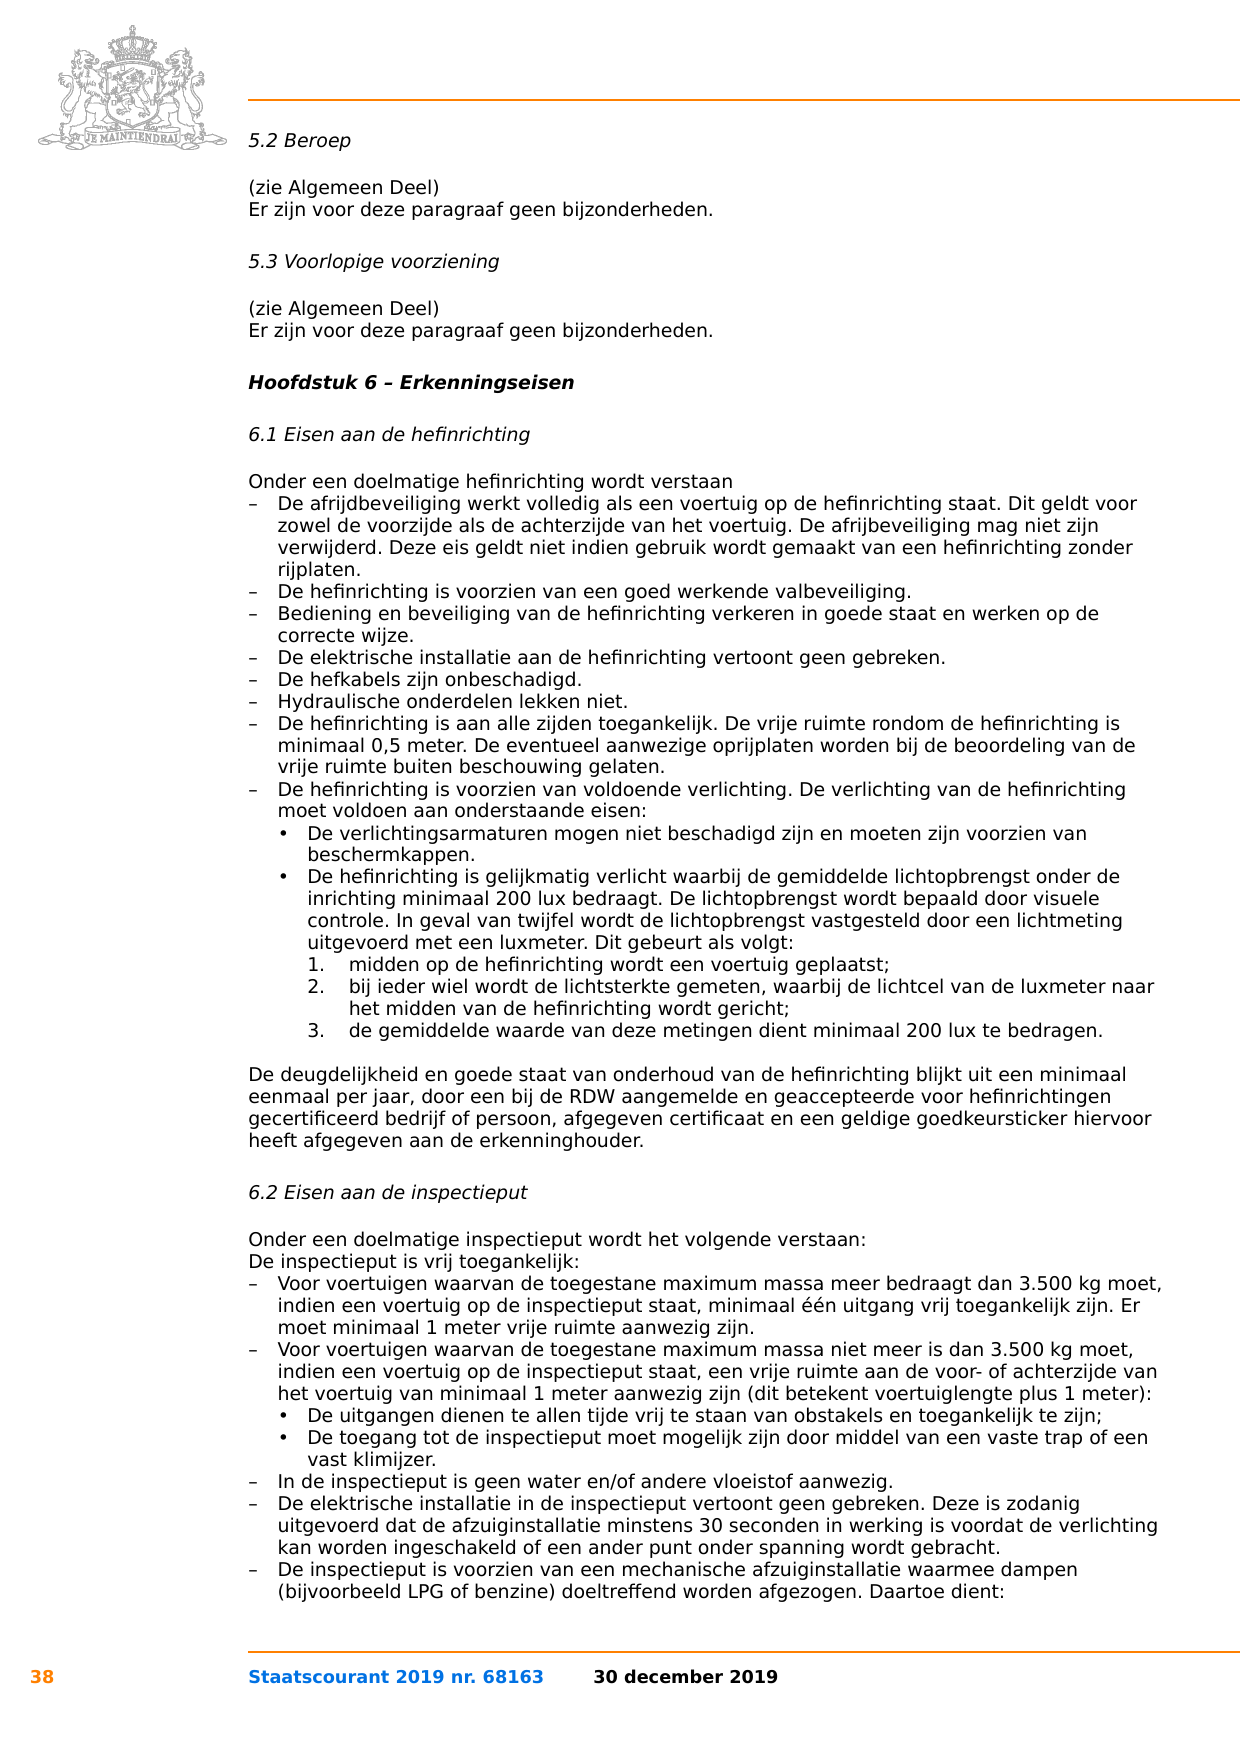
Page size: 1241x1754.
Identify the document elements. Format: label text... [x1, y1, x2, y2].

text • De hefinrichting is gelijkmatig verlicht waarbij de gemiddelde lichtopbrengst onder de inrichting minimaal 200 lux bedraagt. De lichtopbrengst wordt bepaald door visuele controle. In geval van twijfel wordt de lichtopbrengst vastgesteld door een lichtmeting uitgevoerd met een luxmeter. Dit gebeurt als volgt: [278, 866, 1163, 954]
text • De verlichtingsarmaturen mogen niet beschadigd zijn en moeten zijn voorzien van beschermkappen. [278, 822, 1163, 866]
text • De toegang tot de inspectieput moet mogelijk zijn door middel van een vaste trap of een vast klimijzer. [278, 1427, 1163, 1471]
text – De hefkabels zijn onbeschadigd. [248, 668, 1163, 691]
text – De elektrische installatie in de inspectieput vertoont geen gebreken. Deze is zodanig uitgevoerd dat de afzuiginstallatie minstens 30 seconden in werking is voordat de verlichting kan worden ingeschakeld of een ander punt onder spanning wordt gebracht. [248, 1493, 1163, 1559]
text De inspectieput is vrij toegankelijk: [248, 1251, 1163, 1273]
text – Bediening en beveiliging van de hefinrichting verkeren in goede staat en werken op de correcte wijze. [248, 603, 1163, 647]
text Onder een doelmatige hefinrichting wordt verstaan [248, 471, 1163, 493]
subtitle 6.1 Eisen aan de hefinrichting [248, 424, 1163, 446]
text – De elektrische installatie aan de hefinrichting vertoont geen gebreken. [248, 647, 1163, 668]
text – De hefinrichting is aan alle zijden toegankelijk. De vrije ruimte rondom de hefinrichting is minimaal 0,5 meter. De eventueel aanwezige oprijplaten worden bij de beoordeling van de vrije ruimte buiten beschouwing gelaten. [248, 712, 1163, 778]
text (zie Algemeen Deel) [248, 177, 1163, 199]
text – Voor voertuigen waarvan de toegestane maximum massa meer bedraagt dan 3.500 kg moet, indien een voertuig op de inspectieput staat, minimaal één uitgang vrij toegankelijk zijn. Er moet minimaal 1 meter vrije ruimte aanwezig zijn. [248, 1273, 1163, 1339]
text (zie Algemeen Deel) [248, 298, 1163, 320]
text – In de inspectieput is geen water en/of andere vloeistof aanwezig. [248, 1471, 1163, 1493]
text • De uitgangen dienen te allen tijde vrij te staan van obstakels en toegankelijk te zijn; [278, 1405, 1163, 1427]
text – De hefinrichting is voorzien van een goed werkende valbeveiliging. [248, 581, 1163, 603]
subtitle 6.2 Eisen aan de inspectieput [248, 1182, 1163, 1204]
text 1. midden op de hefinrichting wordt een voertuig geplaatst; [307, 954, 1163, 976]
subtitle 5.2 Beroep [248, 130, 1163, 152]
picture [38, 25, 227, 150]
subtitle 5.3 Voorlopige voorziening [248, 251, 1163, 273]
text De deugdelijkheid en goede staat van onderhoud van de hefinrichting blijkt uit een minimaal eenmaal per jaar, door een bij de RDW aangemelde en geaccepteerde voor hefinrichtingen gecertificeerd bedrijf of persoon, afgegeven certificaat en een geldige goedkeursticker hiervoor heeft afgegeven aan de erkenninghouder. [248, 1064, 1163, 1152]
text Er zijn voor deze paragraaf geen bijzonderheden. [248, 199, 1163, 221]
text 2. bij ieder wiel wordt de lichtsterkte gemeten, waarbij de lichtcel van de luxmeter naar het midden van de hefinrichting wordt gericht; [307, 976, 1163, 1020]
text – De afrijdbeveiliging werkt volledig als een voertuig op de hefinrichting staat. Dit geldt voor zowel de voorzijde als de achterzijde van het voertuig. De afrijbeveiliging mag niet zijn verwijderd. Deze eis geldt niet indien gebruik wordt gemaakt van een hefinrichting zonder rijplaten. [248, 493, 1163, 581]
text – De hefinrichting is voorzien van voldoende verlichting. De verlichting van de hefinrichting moet voldoen aan onderstaande eisen: [248, 778, 1163, 822]
text Onder een doelmatige inspectieput wordt het volgende verstaan: [248, 1229, 1163, 1251]
text 3. de gemiddelde waarde van deze metingen dient minimaal 200 lux te bedragen. [307, 1020, 1163, 1042]
text – De inspectieput is voorzien van een mechanische afzuiginstallatie waarmee dampen (bijvoorbeeld LPG of benzine) doeltreffend worden afgezogen. Daartoe dient: [248, 1559, 1163, 1603]
text – Voor voertuigen waarvan de toegestane maximum massa niet meer is dan 3.500 kg moet, indien een voertuig op de inspectieput staat, een vrije ruimte aan de voor- of achterzijde van het voertuig van minimaal 1 meter aanwezig zijn (dit betekent voertuiglengte plus 1 meter): [248, 1339, 1163, 1405]
subtitle Hoofdstuk 6 – Erkenningseisen [248, 372, 1163, 394]
text Er zijn voor deze paragraaf geen bijzonderheden. [248, 320, 1163, 342]
text – Hydraulische onderdelen lekken niet. [248, 691, 1163, 712]
